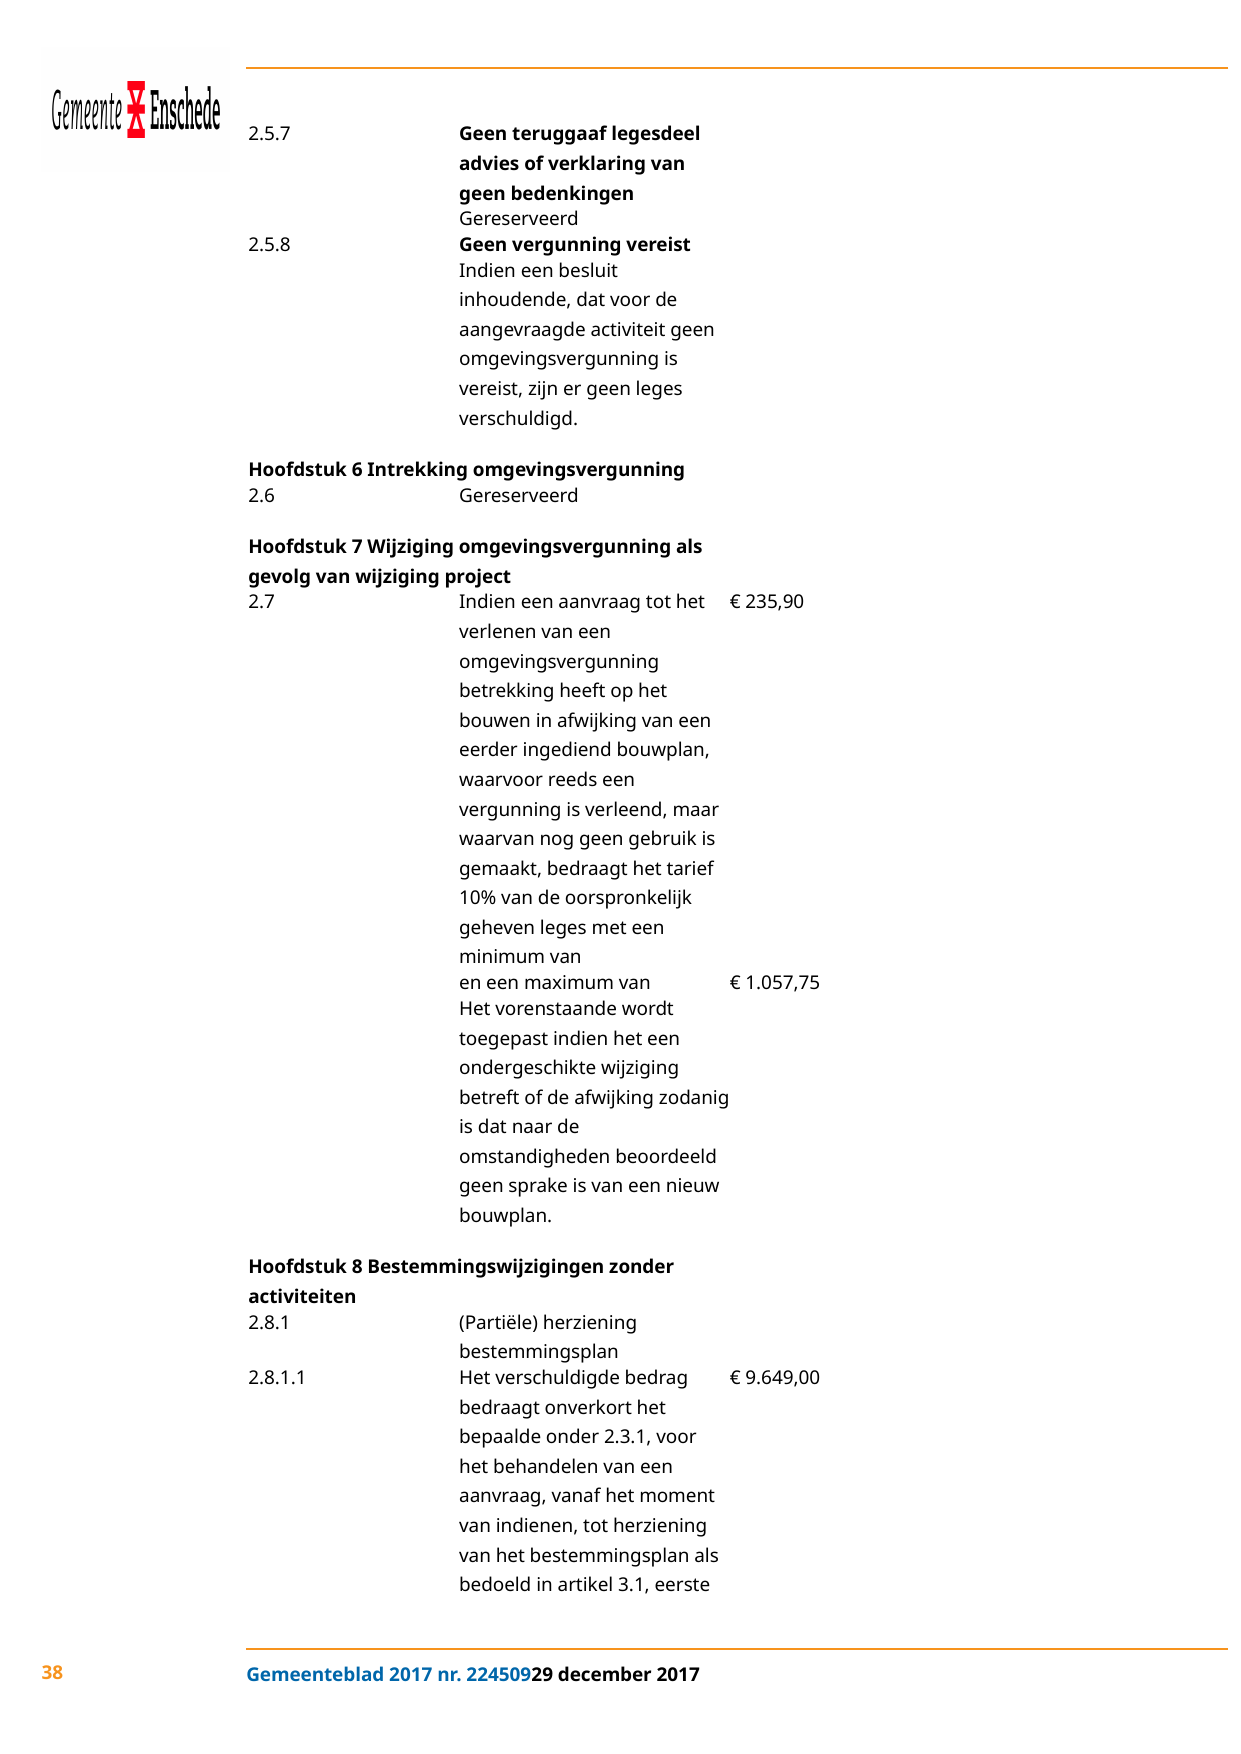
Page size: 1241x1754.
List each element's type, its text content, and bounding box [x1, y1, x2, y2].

table_cell [730, 205, 1046, 231]
table_cell [730, 257, 1046, 431]
table_cell [730, 95, 1046, 121]
table_cell Geen vergunning vereist [459, 231, 729, 257]
table_cell Indien een aanvraag tot het verlenen van een omgevingsvergunning betrekking heeft op het bouwen in afwijking van een eerder ingediend bouwplan, waarvoor reeds een vergunning is verleend, maar waarvan nog geen gebruik is gemaakt, bedraagt het tarief 10% van de oorspronkelijk geheven leges met een minimum van [459, 589, 729, 969]
table_cell Hoofdstuk 8 Bestemmingswijzigingen zonder activiteiten [248, 1254, 729, 1309]
table_cell [459, 1228, 729, 1254]
table_cell [248, 95, 459, 121]
table_cell [248, 995, 459, 1228]
table_cell [730, 121, 1046, 205]
table_cell [248, 1228, 459, 1254]
table_cell Gereserveerd [459, 482, 729, 508]
table_cell 2.8.1.1 [248, 1364, 459, 1597]
table_cell Geen teruggaaf legesdeel advies of verklaring van geen bedenkingen [459, 121, 729, 205]
table_cell [730, 231, 1046, 257]
table_cell [730, 534, 1046, 589]
table_cell Het vorenstaande wordt toegepast indien het een ondergeschikte wijziging betreft of de afwijking zodanig is dat naar de omstandigheden beoordeeld geen sprake is van een nieuw bouwplan. [459, 995, 729, 1228]
table_cell [730, 482, 1046, 508]
table_cell [248, 431, 459, 456]
table_cell Indien een besluit inhoudende, dat voor de aangevraagde activiteit geen omgevingsvergunning is vereist, zijn er geen leges verschuldigd. [459, 257, 729, 431]
table_cell [459, 508, 729, 533]
table_cell 2.5.8 [248, 231, 459, 257]
table_cell [730, 508, 1046, 533]
table_cell [248, 508, 459, 533]
table_cell (Partiële) herziening bestemmingsplan [459, 1309, 729, 1364]
table_cell Hoofdstuk 6 Intrekking omgevingsvergunning [248, 456, 729, 482]
table_cell [730, 1254, 1046, 1309]
table_cell [730, 995, 1046, 1228]
table_cell [730, 456, 1046, 482]
table_cell [459, 431, 729, 456]
table_cell [730, 1309, 1046, 1364]
table_cell 2.7 [248, 589, 459, 969]
table_cell [248, 970, 459, 995]
table_cell € 235,90 [730, 589, 1046, 969]
table_cell € 1.057,75 [730, 970, 1046, 995]
table_cell Het verschuldigde bedrag bedraagt onverkort het bepaalde onder 2.3.1, voor het behandelen van een aanvraag, vanaf het moment van indienen, tot herziening van het bestemmingsplan als bedoeld in artikel 3.1, eerste [459, 1364, 729, 1597]
table_cell [248, 257, 459, 431]
table_cell [730, 1228, 1046, 1254]
table_cell 2.6 [248, 482, 459, 508]
table_cell [459, 95, 729, 121]
table_cell [248, 205, 459, 231]
table_cell [730, 431, 1046, 456]
table_cell 2.8.1 [248, 1309, 459, 1364]
table_cell Gereserveerd [459, 205, 729, 231]
table_cell 2.5.7 [248, 121, 459, 205]
picture [41, 47, 231, 172]
table_cell € 9.649,00 [730, 1364, 1046, 1597]
table_cell Hoofdstuk 7 Wijziging omgevingsvergunning als gevolg van wijziging project [248, 534, 729, 589]
table_cell en een maximum van [459, 970, 729, 995]
